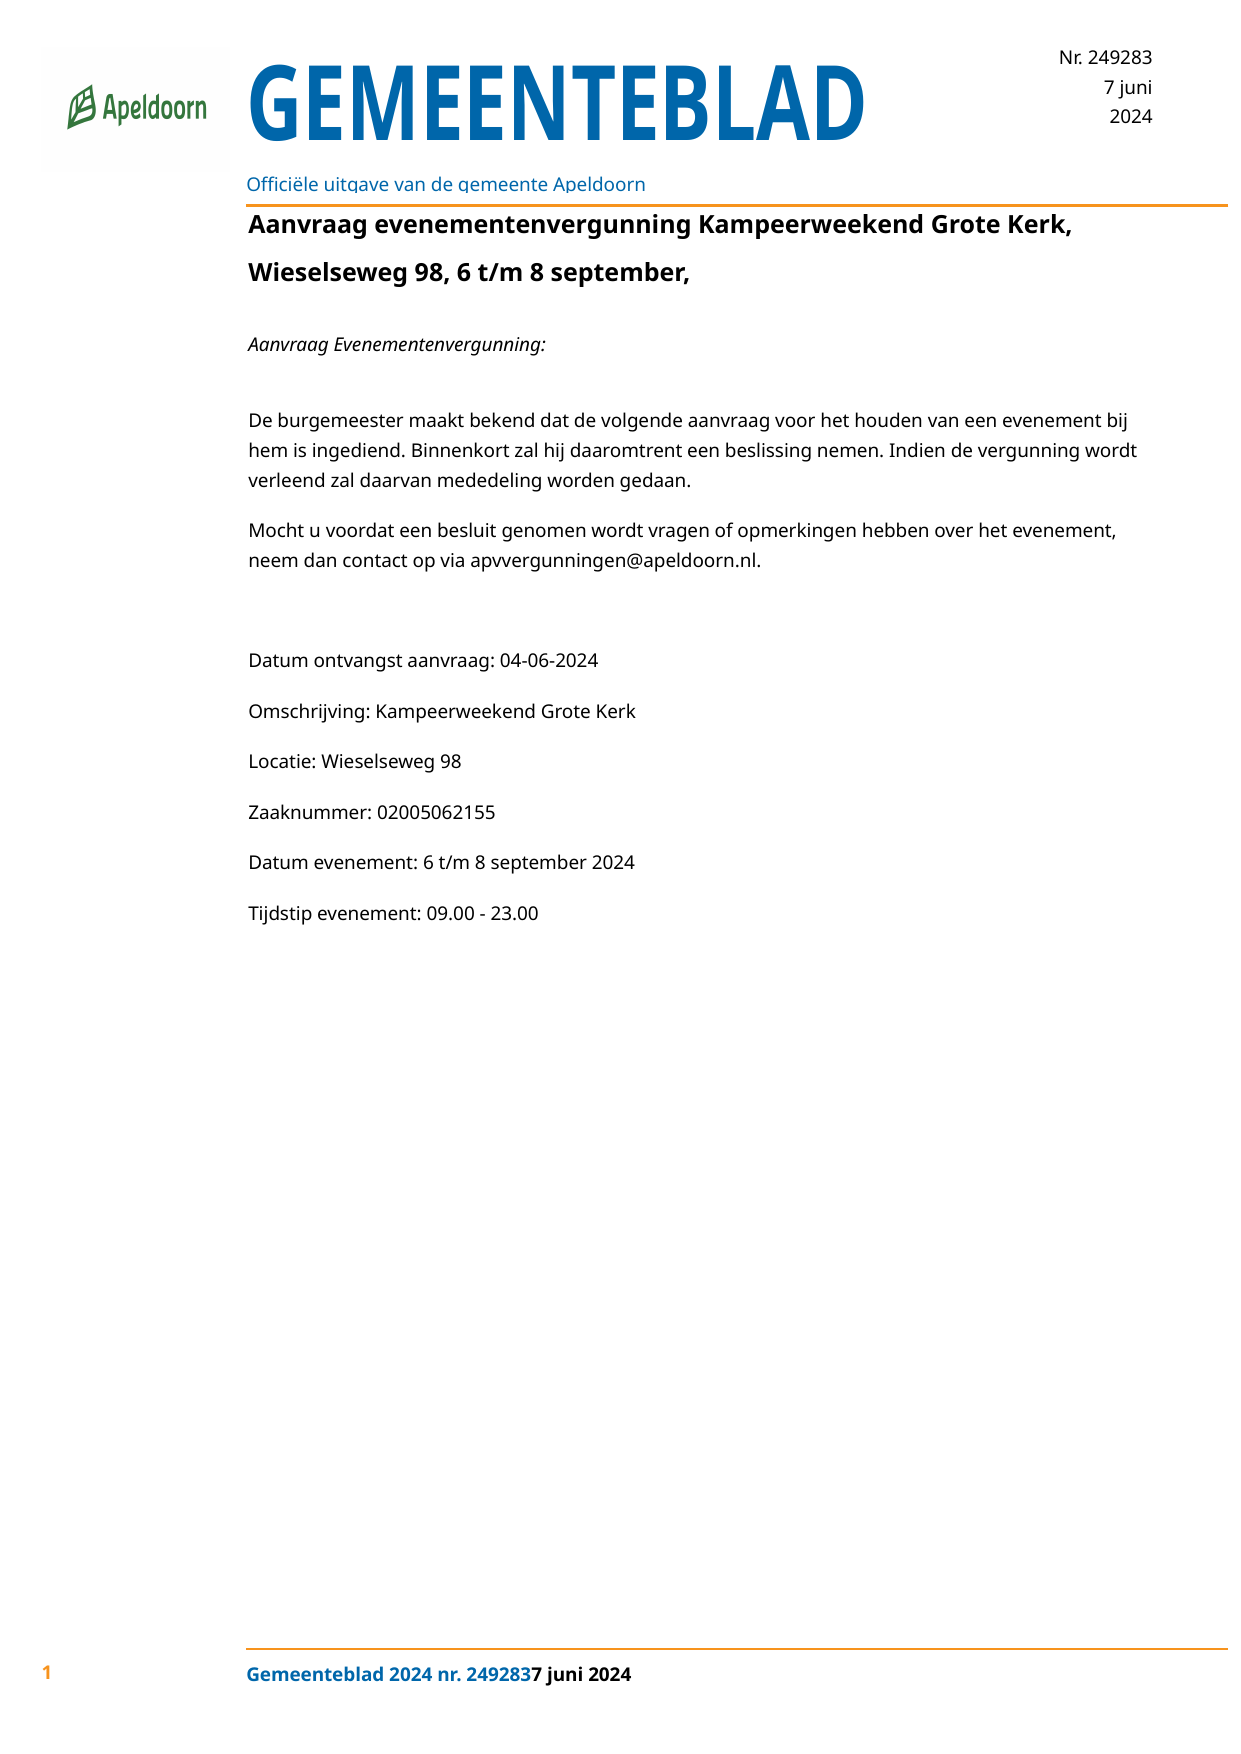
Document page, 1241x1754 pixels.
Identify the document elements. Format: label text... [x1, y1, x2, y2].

text Datum evenement: 6 t/m 8 september 2024 [248, 849, 1152, 875]
picture [41, 47, 231, 172]
text Tijdstip evenement: 09.00 - 23.00 [248, 900, 1152, 925]
text De burgemeester maakt bekend dat de volgende aanvraag voor het houden van een evenement bij hem is ingediend. Binnenkort zal hij daaromtrent een beslissing nemen. Indien de vergunning wordt verleend zal daarvan mededeling worden gedaan. [248, 408, 1152, 492]
text Aanvraag evenementenvergunning Kampeerweekend Grote Kerk, Wieselseweg 98, 6 t/m 8 september, [248, 207, 1152, 288]
text Mocht u voordat een besluit genomen wordt vragen of opmerkingen hebben over het evenement, neem dan contact op via apvvergunningen@apeldoorn.nl. [248, 517, 1152, 572]
text Omschrijving: Kampeerweekend Grote Kerk [248, 698, 1152, 724]
text Aanvraag Evenementenvergunning: [248, 331, 1152, 357]
text Datum ontvangst aanvraag: 04-06-2024 [248, 648, 1152, 673]
text Locatie: Wieselseweg 98 [248, 748, 1152, 774]
text Zaaknummer: 02005062155 [248, 799, 1152, 824]
